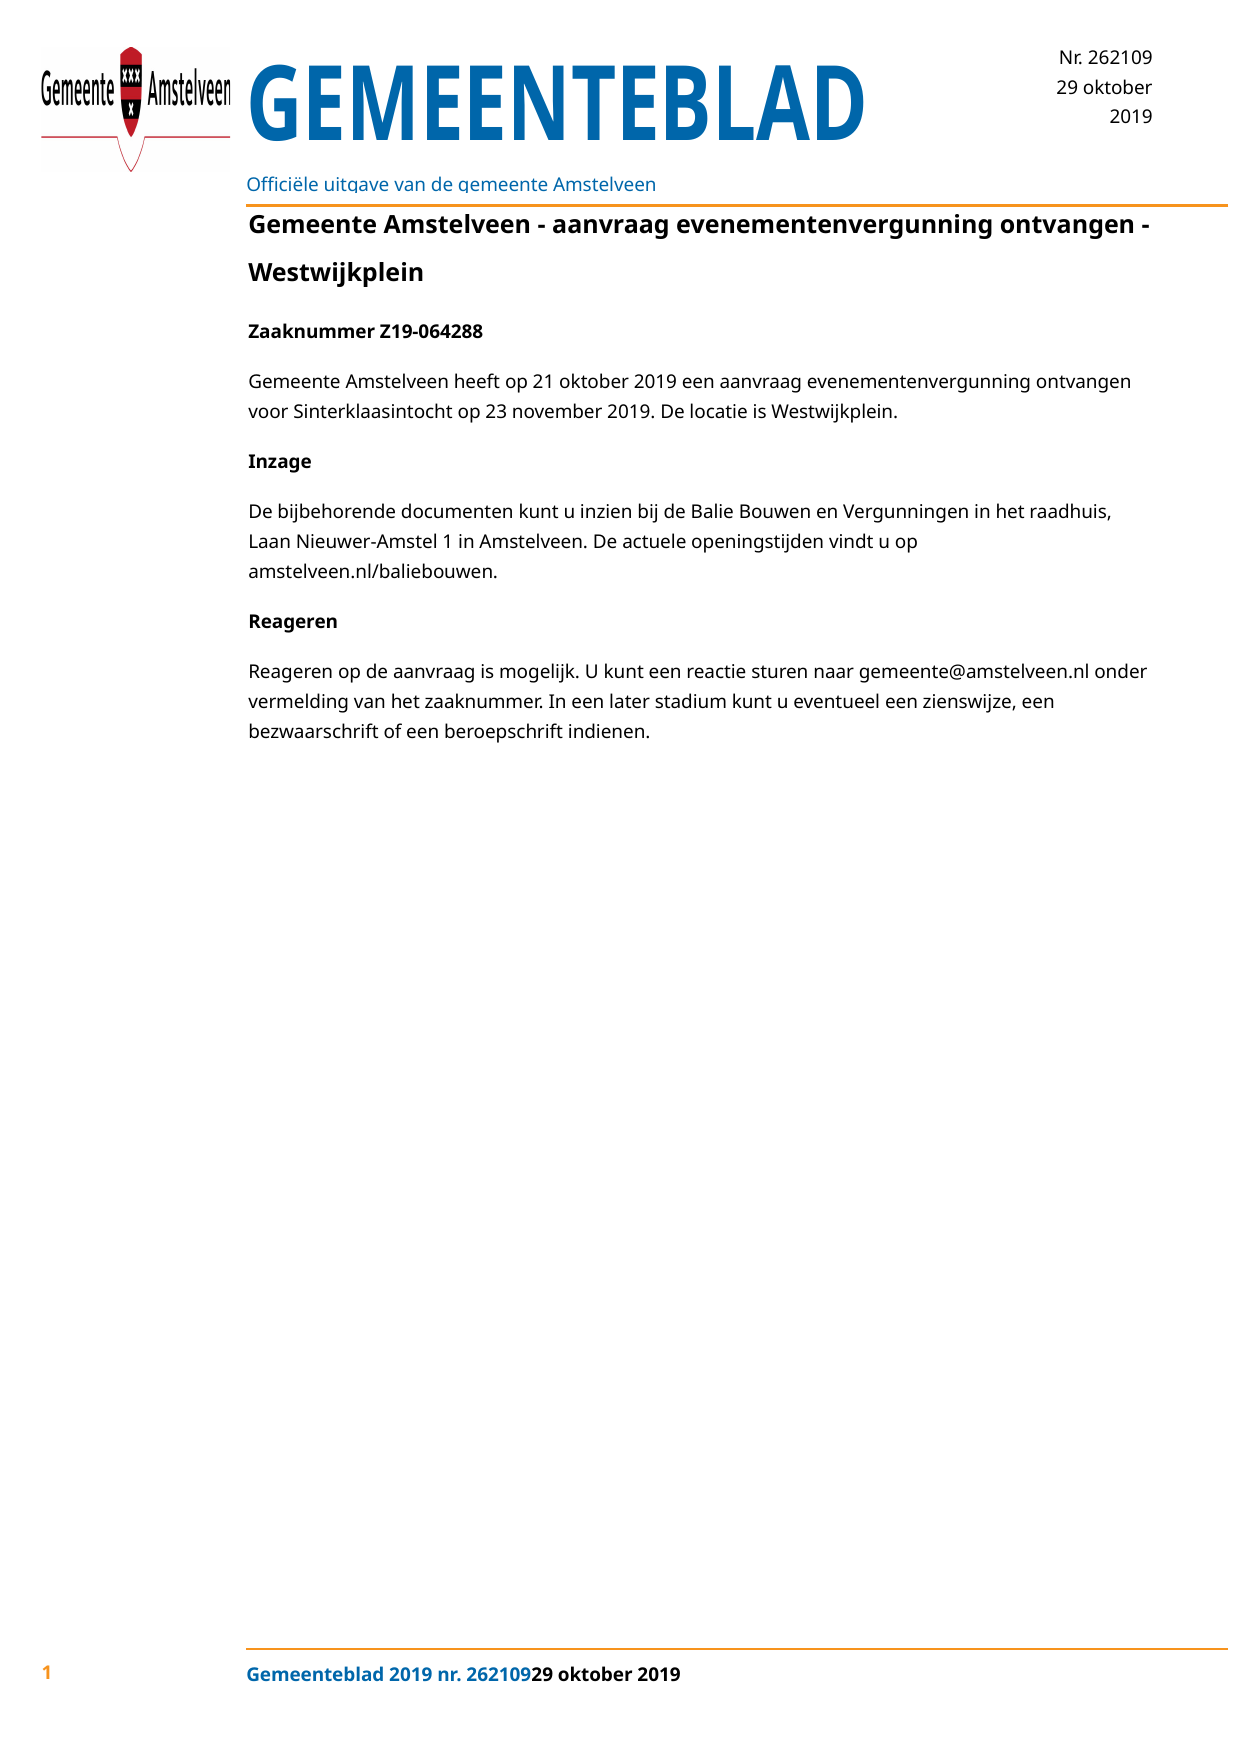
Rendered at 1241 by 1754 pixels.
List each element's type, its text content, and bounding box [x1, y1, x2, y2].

text Reageren op de aanvraag is mogelijk. U kunt een reactie sturen naar gemeente@amstelveen.nl onder vermelding van het zaaknummer. In een later stadium kunt u eventueel een zienswijze, een bezwaarschrift of een beroepschrift indienen. [248, 659, 1152, 744]
text Gemeente Amstelveen - aanvraag evenementenvergunning ontvangen - Westwijkplein [248, 207, 1152, 288]
text Zaaknummer Z19-064288 [248, 318, 1152, 344]
picture [41, 47, 231, 172]
text De bijbehorende documenten kunt u inzien bij de Balie Bouwen en Vergunningen in het raadhuis, Laan Nieuwer-Amstel 1 in Amstelveen. De actuele openingstijden vindt u op amstelveen.nl/baliebouwen. [248, 499, 1152, 584]
text Inzage [248, 448, 1152, 474]
text Gemeente Amstelveen heeft op 21 oktober 2019 een aanvraag evenementenvergunning ontvangen voor Sinterklaasintocht op 23 november 2019. De locatie is Westwijkplein. [248, 368, 1152, 424]
text Reageren [248, 608, 1152, 634]
